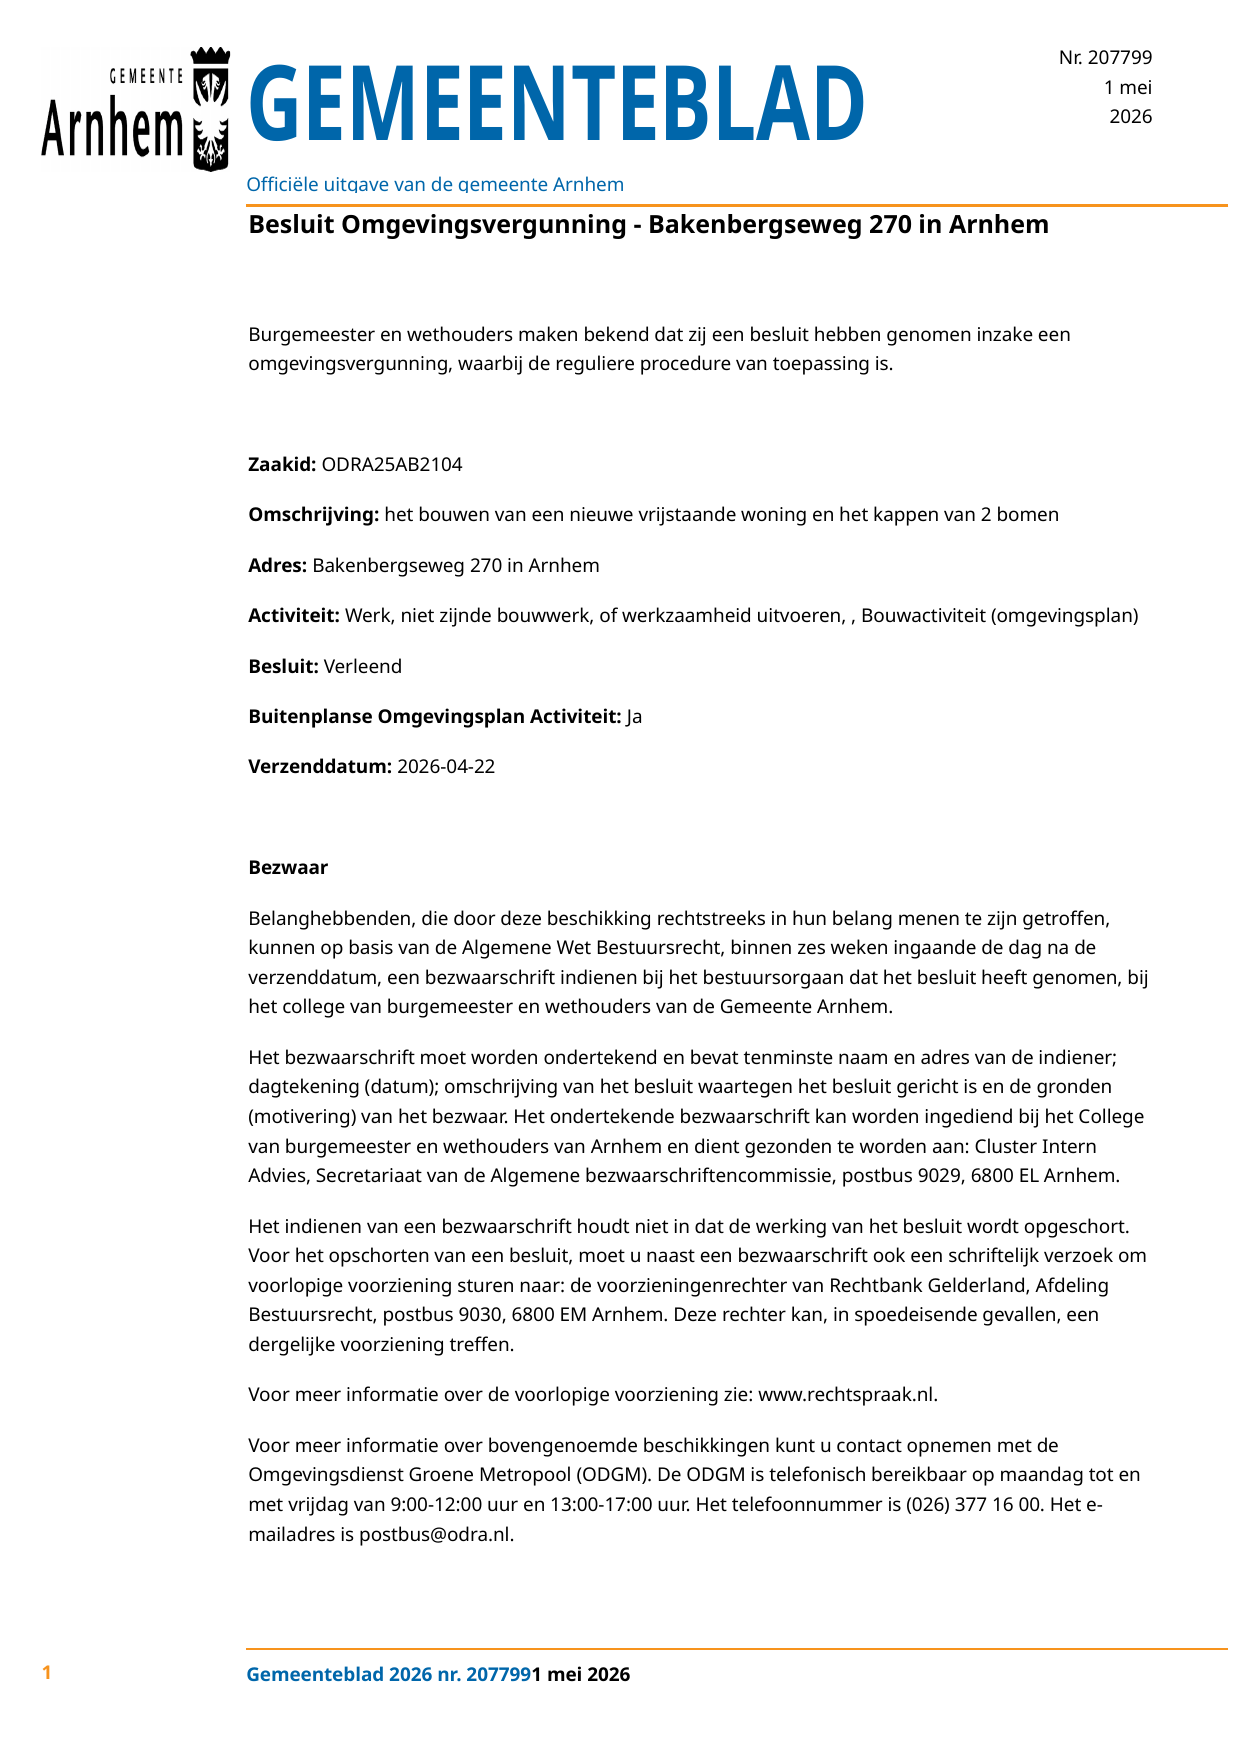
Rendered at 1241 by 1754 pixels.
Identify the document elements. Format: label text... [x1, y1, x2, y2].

text Activiteit: Werk, niet zijnde bouwwerk, of werkzaamheid uitvoeren, , Bouwactiviteit (omgevingsplan) [248, 602, 1152, 628]
text Het bezwaarschrift moet worden ondertekend en bevat tenminste naam en adres van de indiener; dagtekening (datum); omschrijving van het besluit waartegen het besluit gericht is en de gronden (motivering) van het bezwaar. Het ondertekende bezwaarschrift kan worden ingediend bij het College van burgemeester en wethouders van Arnhem en dient gezonden te worden aan: Cluster Intern Advies, Secretariaat van de Algemene bezwaarschriftencommissie, postbus 9029, 6800 EL Arnhem. [248, 1044, 1152, 1188]
text Het indienen van een bezwaarschrift houdt niet in dat de werking van het besluit wordt opgeschort. Voor het opschorten van een besluit, moet u naast een bezwaarschrift ook een schriftelijk verzoek om voorlopige voorziening sturen naar: de voorzieningenrechter van Rechtbank Gelderland, Afdeling Bestuursrecht, postbus 9030, 6800 EM Arnhem. Deze rechter kan, in spoedeisende gevallen, een dergelijke voorziening treffen. [248, 1213, 1152, 1357]
text Voor meer informatie over bovengenoemde beschikkingen kunt u contact opnemen met de Omgevingsdienst Groene Metropool (ODGM). De ODGM is telefonisch bereikbaar op maandag tot en met vrijdag van 9:00-12:00 uur en 13:00-17:00 uur. Het telefoonnummer is (026) 377 16 00. Het e-mailadres is postbus@odra.nl. [248, 1432, 1152, 1546]
text Zaakid: ODRA25AB2104 [248, 451, 1152, 477]
text Voor meer informatie over de voorlopige voorziening zie: www.rechtspraak.nl. [248, 1382, 1152, 1407]
text Bezwaar [248, 854, 1152, 880]
text Adres: Bakenbergseweg 270 in Arnhem [248, 552, 1152, 578]
text Besluit Omgevingsvergunning - Bakenbergseweg 270 in Arnhem [248, 207, 1152, 241]
text Verzenddatum: 2026-04-22 [248, 754, 1152, 779]
text Belanghebbenden, die door deze beschikking rechtstreeks in hun belang menen te zijn getroffen, kunnen op basis van de Algemene Wet Bestuursrecht, binnen zes weken ingaande de dag na de verzenddatum, een bezwaarschrift indienen bij het bestuursorgaan dat het besluit heeft genomen, bij het college van burgemeester en wethouders van de Gemeente Arnhem. [248, 905, 1152, 1019]
text Omschrijving: het bouwen van een nieuwe vrijstaande woning en het kappen van 2 bomen [248, 502, 1152, 527]
picture [41, 47, 231, 172]
text Besluit: Verleend [248, 653, 1152, 678]
text Burgemeester en wethouders maken bekend dat zij een besluit hebben genomen inzake een omgevingsvergunning, waarbij de reguliere procedure van toepassing is. [248, 321, 1152, 376]
text Buitenplanse Omgevingsplan Activiteit: Ja [248, 703, 1152, 729]
